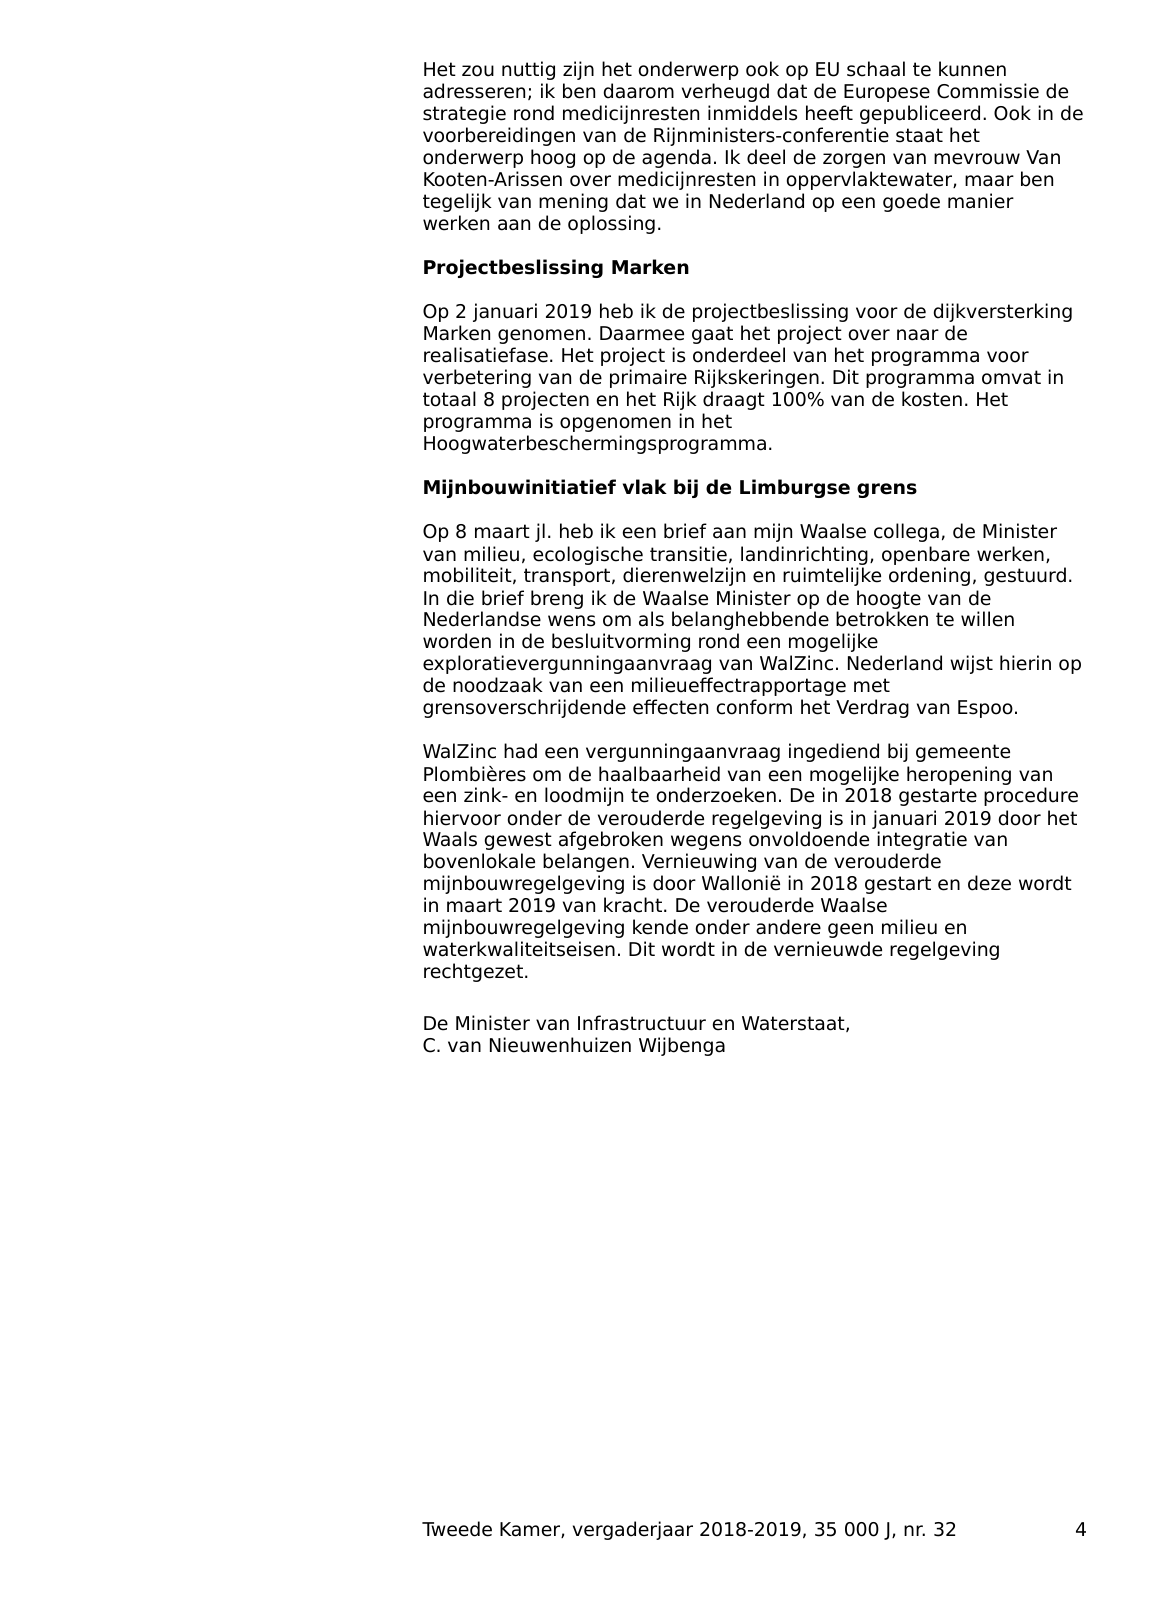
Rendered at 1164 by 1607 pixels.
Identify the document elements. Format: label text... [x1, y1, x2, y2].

text Op 8 maart jl. heb ik een brief aan mijn Waalse collega, de Minister van milieu, ecologische transitie, landinrichting, openbare werken, mobiliteit, transport, dierenwelzijn en ruimtelijke ordening, gestuurd. In die brief breng ik de Waalse Minister op de hoogte van de Nederlandse wens om als belanghebbende betrokken te willen worden in de besluitvorming rond een mogelijke exploratievergunningaanvraag van WalZinc. Nederland wijst hierin op de noodzaak van een milieueffectrapportage met grensoverschrijdende effecten conform het Verdrag van Espoo. [422, 521, 1087, 719]
subtitle Mijnbouwinitiatief vlak bij de Limburgse grens [422, 477, 1087, 499]
text Het zou nuttig zijn het onderwerp ook op EU schaal te kunnen adresseren; ik ben daarom verheugd dat de Europese Commissie de strategie rond medicijnresten inmiddels heeft gepubliceerd. Ook in de voorbereidingen van de Rijnministers-conferentie staat het onderwerp hoog op de agenda. Ik deel de zorgen van mevrouw Van Kooten-Arissen over medicijnresten in oppervlaktewater, maar ben tegelijk van mening dat we in Nederland op een goede manier werken aan de oplossing. [422, 59, 1087, 235]
text WalZinc had een vergunningaanvraag ingediend bij gemeente Plombières om de haalbaarheid van een mogelijke heropening van een zink- en loodmijn te onderzoeken. De in 2018 gestarte procedure hiervoor onder de verouderde regelgeving is in januari 2019 door het Waals gewest afgebroken wegens onvoldoende integratie van bovenlokale belangen. Vernieuwing van de verouderde mijnbouwregelgeving is door Wallonië in 2018 gestart en deze wordt in maart 2019 van kracht. De verouderde Waalse mijnbouwregelgeving kende onder andere geen milieu en waterkwaliteitseisen. Dit wordt in de vernieuwde regelgeving rechtgezet. [422, 741, 1087, 983]
text Op 2 januari 2019 heb ik de projectbeslissing voor de dijkversterking Marken genomen. Daarmee gaat het project over naar de realisatiefase. Het project is onderdeel van het programma voor verbetering van de primaire Rijkskeringen. Dit programma omvat in totaal 8 projecten en het Rijk draagt 100% van de kosten. Het programma is opgenomen in het Hoogwaterbeschermingsprogramma. [422, 301, 1087, 455]
text De Minister van Infrastructuur en Waterstaat, C. van Nieuwenhuizen Wijbenga [422, 1013, 1087, 1057]
subtitle Projectbeslissing Marken [422, 257, 1087, 279]
